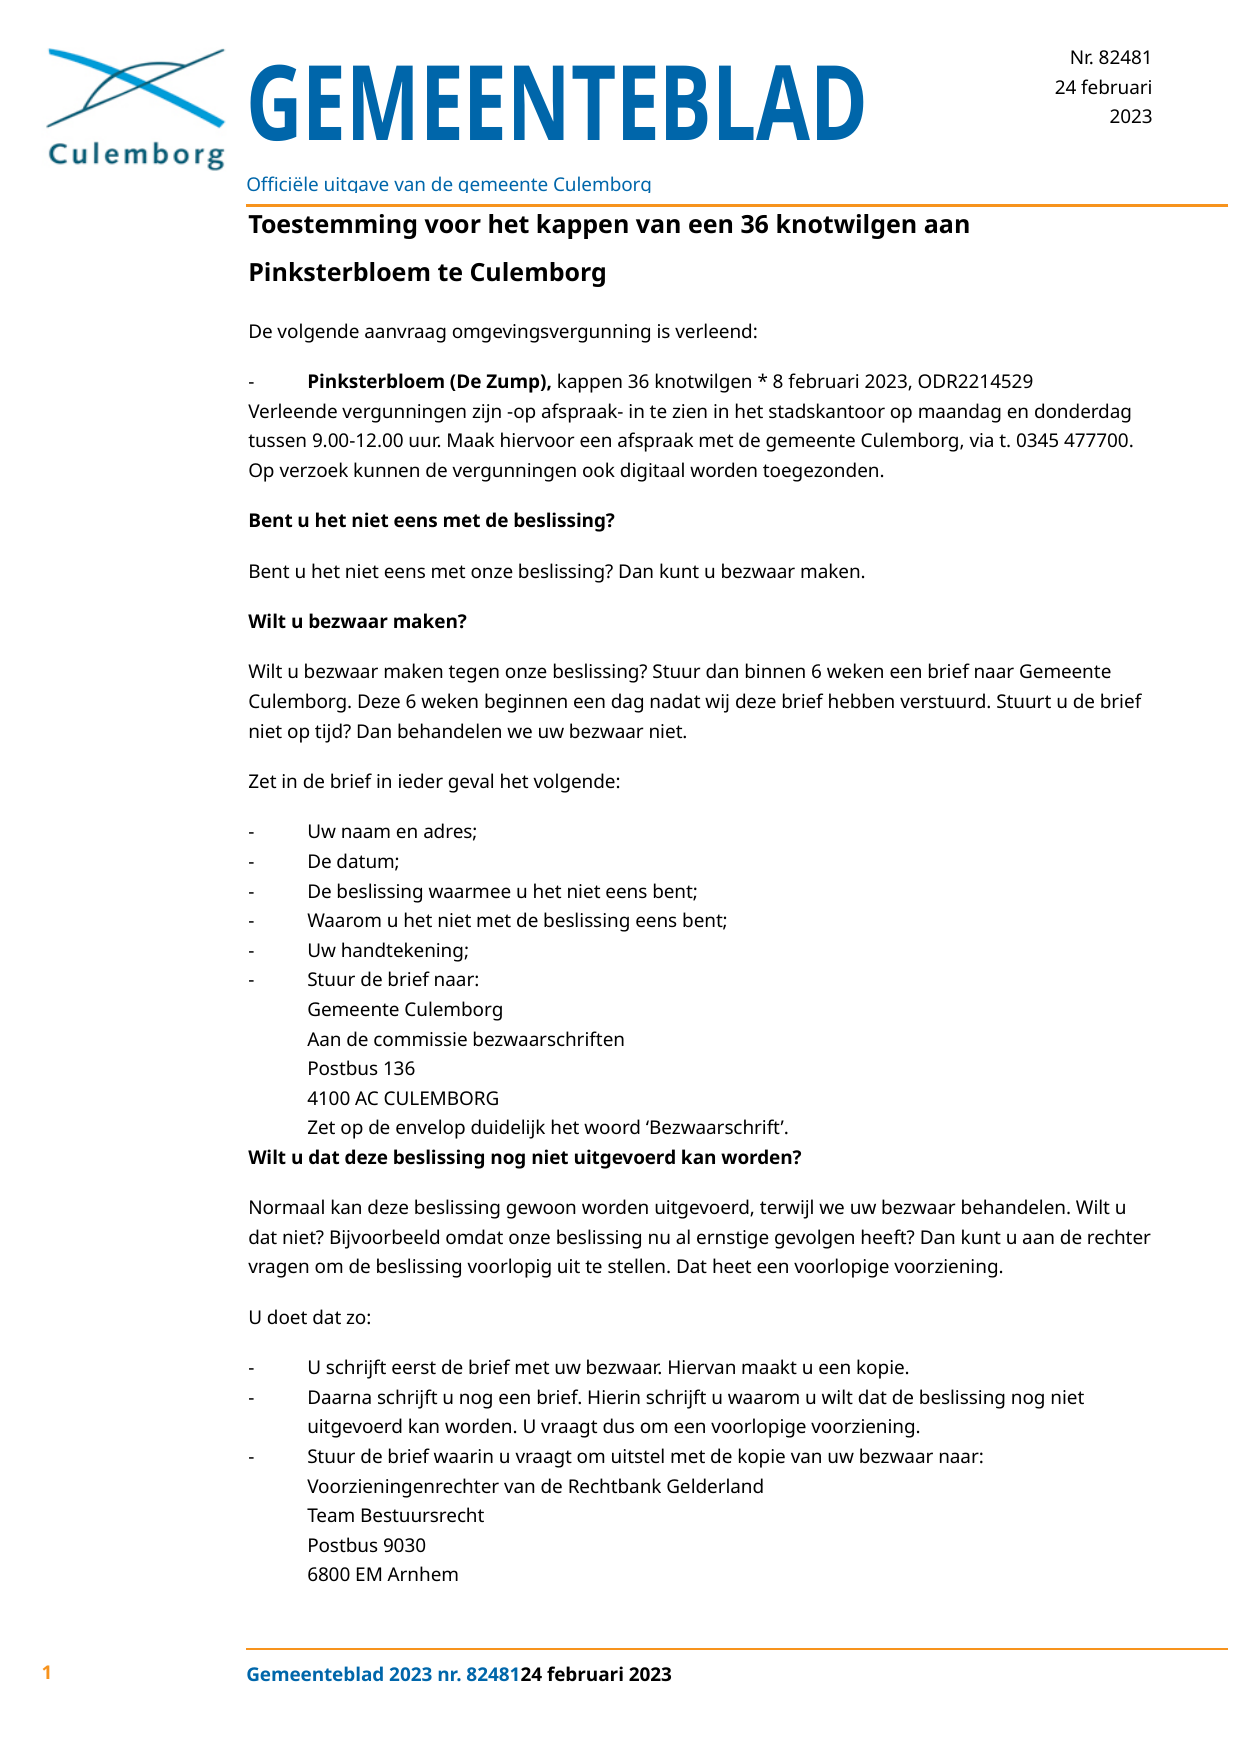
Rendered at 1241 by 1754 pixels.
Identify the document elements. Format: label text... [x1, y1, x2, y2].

list Aan de commissie bezwaarschriften [248, 1026, 1152, 1052]
text Zet in de brief in ieder geval het volgende: [248, 768, 1152, 794]
list Daarna schrijft u nog een brief. Hierin schrijft u waarom u wilt dat de beslissing nog niet uitgevoerd kan worden. U vraagt dus om een voorlopige voorziening. [248, 1384, 1152, 1439]
text Bent u het niet eens met de beslissing? [248, 507, 1152, 533]
list Zet op de envelop duidelijk het woord ‘Bezwaarschrift’. [248, 1114, 1152, 1140]
text Verleende vergunningen zijn -op afspraak- in te zien in het stadskantoor op maandag en donderdag tussen 9.00-12.00 uur. Maak hiervoor een afspraak met de gemeente Culemborg, via t. 0345 477700. Op verzoek kunnen de vergunningen ook digitaal worden toegezonden. [248, 398, 1152, 483]
list Gemeente Culemborg [248, 996, 1152, 1022]
text U doet dat zo: [248, 1304, 1152, 1330]
list Stuur de brief waarin u vraagt om uitstel met de kopie van uw bezwaar naar: [248, 1443, 1152, 1469]
list De beslissing waarmee u het niet eens bent; [248, 878, 1152, 904]
list Pinksterbloem (De Zump), kappen 36 knotwilgen * 8 februari 2023, ODR2214529 [248, 368, 1152, 394]
list Uw naam en adres; [248, 819, 1152, 844]
text Wilt u dat deze beslissing nog niet uitgevoerd kan worden? [248, 1144, 1152, 1170]
list Voorzieningenrechter van de Rechtbank Gelderland [248, 1473, 1152, 1499]
list Waarom u het niet met de beslissing eens bent; [248, 907, 1152, 933]
list Stuur de brief naar: [248, 967, 1152, 992]
text Normaal kan deze beslissing gewoon worden uitgevoerd, terwijl we uw bezwaar behandelen. Wilt u dat niet? Bijvoorbeeld omdat onze beslissing nu al ernstige gevolgen heeft? Dan kunt u aan de rechter vragen om de beslissing voorlopig uit te stellen. Dat heet een voorlopige voorziening. [248, 1194, 1152, 1279]
text Wilt u bezwaar maken? [248, 608, 1152, 634]
text Bent u het niet eens met onze beslissing? Dan kunt u bezwaar maken. [248, 558, 1152, 584]
text Toestemming voor het kappen van een 36 knotwilgen aan Pinksterbloem te Culemborg [248, 207, 1152, 288]
list U schrijft eerst de brief met uw bezwaar. Hiervan maakt u een kopie. [248, 1354, 1152, 1380]
text Wilt u bezwaar maken tegen onze beslissing? Stuur dan binnen 6 weken een brief naar Gemeente Culemborg. Deze 6 weken beginnen een dag nadat wij deze brief hebben verstuurd. Stuurt u de brief niet op tijd? Dan behandelen we uw bezwaar niet. [248, 659, 1152, 744]
list Postbus 9030 [248, 1532, 1152, 1558]
list Postbus 136 [248, 1055, 1152, 1081]
text De volgende aanvraag omgevingsvergunning is verleend: [248, 318, 1152, 344]
list 4100 AC CULEMBORG [248, 1085, 1152, 1111]
list Team Bestuursrecht [248, 1502, 1152, 1528]
list 6800 EM Arnhem [248, 1562, 1152, 1587]
picture [41, 47, 231, 172]
list De datum; [248, 848, 1152, 874]
list Uw handtekening; [248, 937, 1152, 963]
